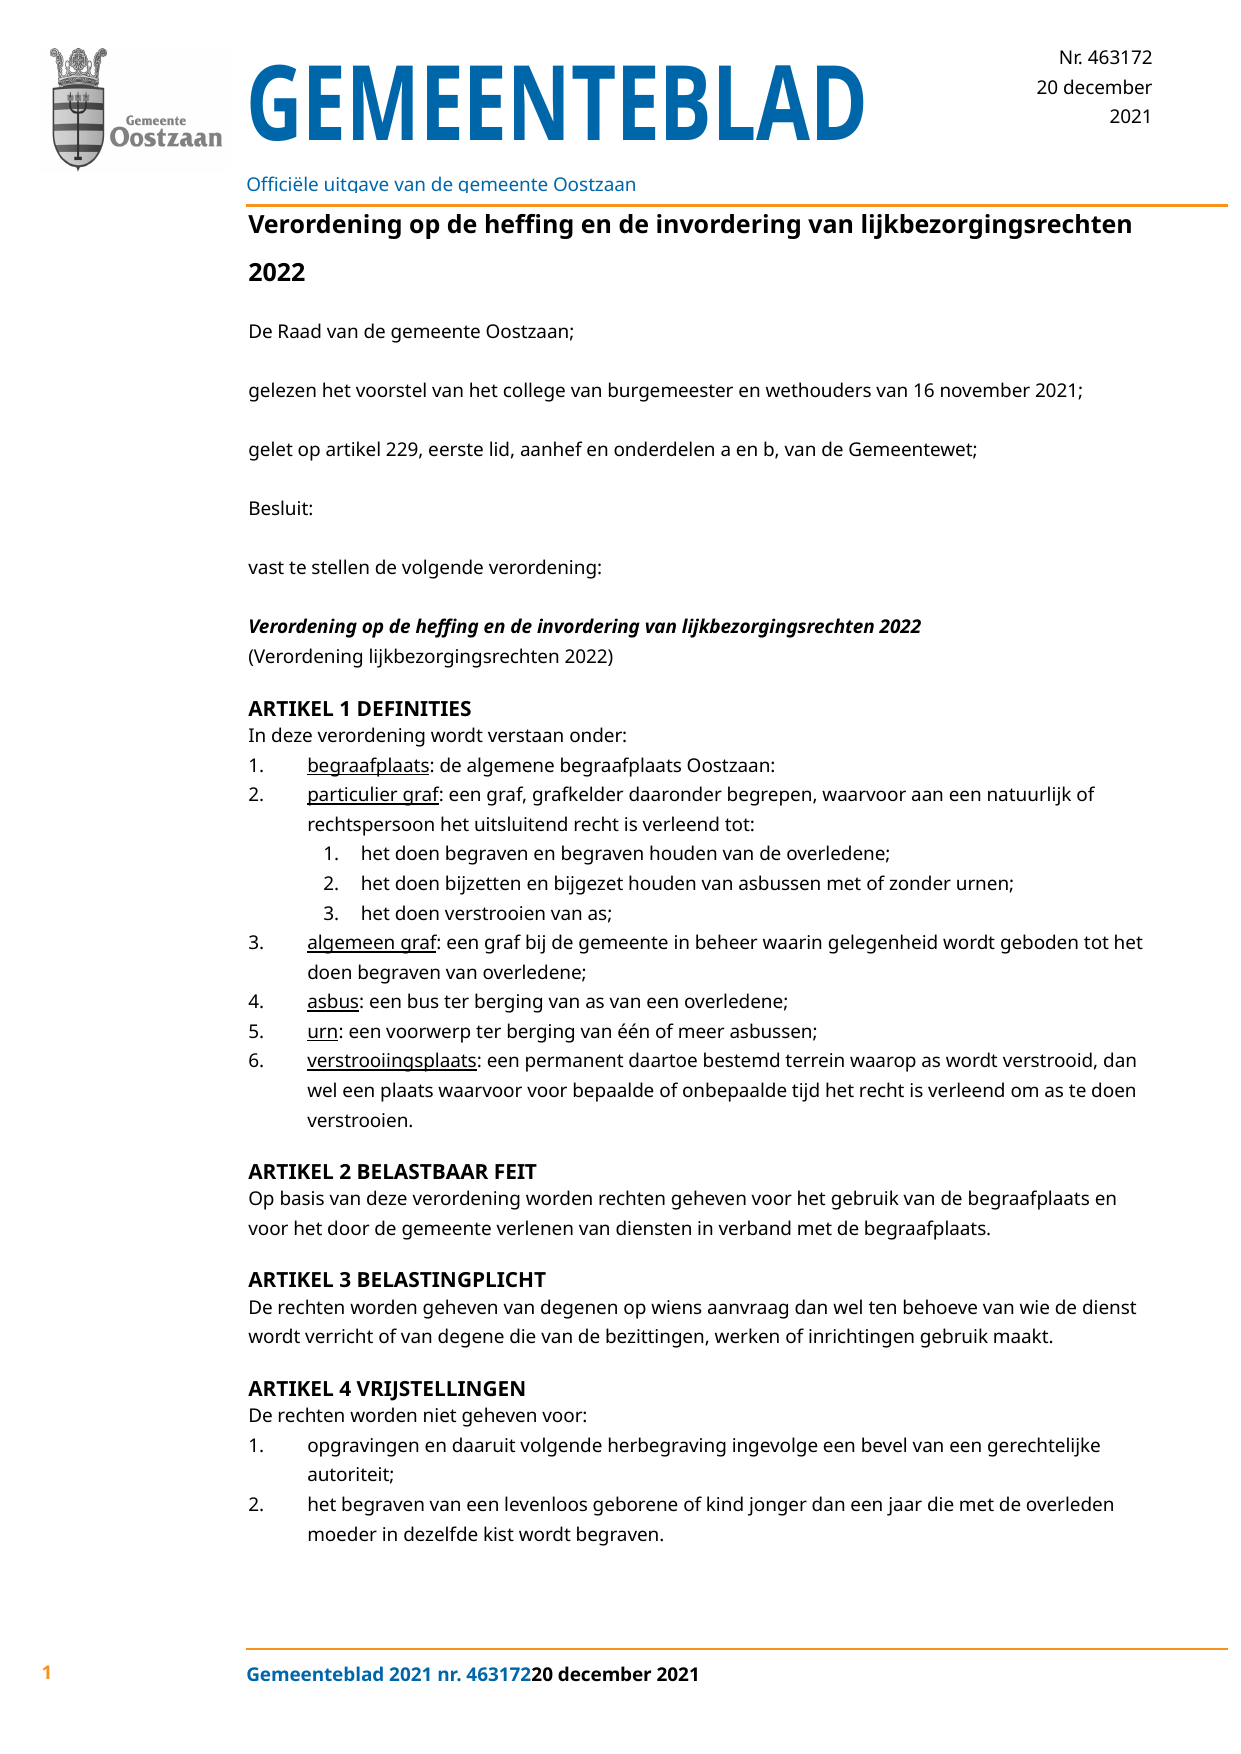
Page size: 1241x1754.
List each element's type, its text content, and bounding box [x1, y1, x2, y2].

text De rechten worden niet geheven voor: [248, 1402, 1152, 1428]
text ARTIKEL 3 BELASTINGPLICHT [248, 1266, 1152, 1294]
text De rechten worden geheven van degenen op wiens aanvraag dan wel ten behoeve van wie de dienst wordt verricht of van degene die van de bezittingen, werken of inrichtingen gebruik maakt. [248, 1294, 1152, 1349]
list het doen begraven en begraven houden van de overledene; [323, 841, 1152, 866]
list het doen bijzetten en bijgezet houden van asbussen met of zonder urnen; [323, 870, 1152, 896]
text (Verordening lijkbezorgingsrechten 2022) [248, 643, 1152, 669]
list urn: een voorwerp ter berging van één of meer asbussen; [248, 1018, 1152, 1044]
list asbus: een bus ter berging van as van een overledene; [248, 988, 1152, 1014]
list verstrooiingsplaats: een permanent daartoe bestemd terrein waarop as wordt verstrooid, dan wel een plaats waarvoor voor bepaalde of onbepaalde tijd het recht is verleend om as te doen verstrooien. [248, 1048, 1152, 1132]
text Op basis van deze verordening worden rechten geheven voor het gebruik van de begraafplaats en voor het door de gemeente verlenen van diensten in verband met de begraafplaats. [248, 1186, 1152, 1241]
text ARTIKEL 4 VRIJSTELLINGEN [248, 1374, 1152, 1402]
text gelezen het voorstel van het college van burgemeester en wethouders van 16 november 2021; [248, 377, 1152, 403]
list particulier graf: een graf, grafkelder daaronder begrepen, waarvoor aan een natuurlijk of rechtspersoon het uitsluitend recht is verleend tot: [248, 781, 1152, 837]
list algemeen graf: een graf bij de gemeente in beheer waarin gelegenheid wordt geboden tot het doen begraven van overledene; [248, 929, 1152, 984]
text Verordening op de heffing en de invordering van lijkbezorgingsrechten 2022 [248, 207, 1152, 288]
text vast te stellen de volgende verordening: [248, 554, 1152, 580]
list opgravingen en daaruit volgende herbegraving ingevolge een bevel van een gerechtelijke autoriteit; [248, 1432, 1152, 1487]
text ARTIKEL 2 BELASTBAAR FEIT [248, 1157, 1152, 1186]
list het begraven van een levenloos geborene of kind jonger dan een jaar die met de overleden moeder in dezelfde kist wordt begraven. [248, 1491, 1152, 1547]
text Verordening op de heffing en de invordering van lijkbezorgingsrechten 2022 [248, 614, 1152, 639]
picture [41, 47, 231, 172]
text In deze verordening wordt verstaan onder: [248, 722, 1152, 748]
text Besluit: [248, 495, 1152, 521]
text De Raad van de gemeente Oostzaan; [248, 318, 1152, 344]
list het doen verstrooien van as; [323, 900, 1152, 925]
list begraafplaats: de algemene begraafplaats Oostzaan: [248, 752, 1152, 777]
text gelet op artikel 229, eerste lid, aanhef en onderdelen a en b, van de Gemeentewet; [248, 436, 1152, 462]
text ARTIKEL 1 DEFINITIES [248, 694, 1152, 722]
